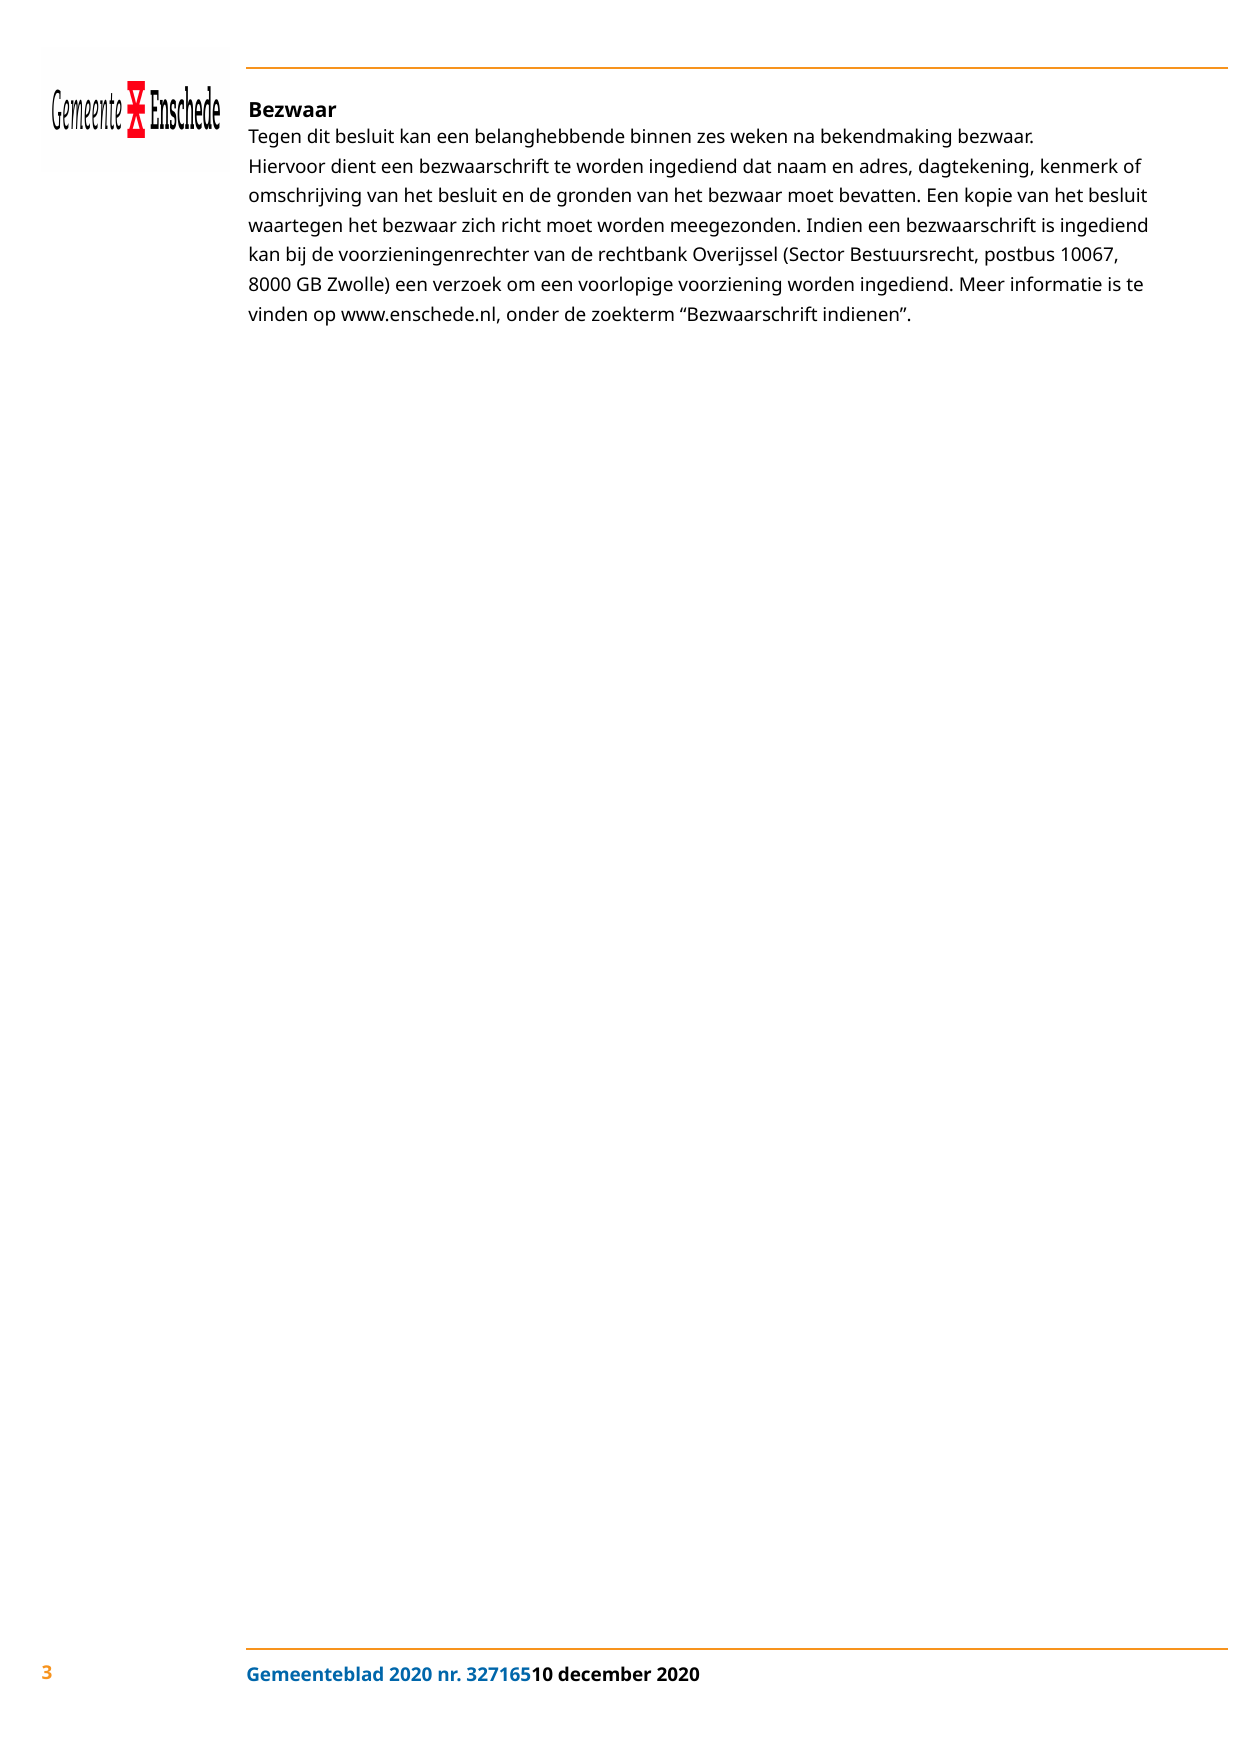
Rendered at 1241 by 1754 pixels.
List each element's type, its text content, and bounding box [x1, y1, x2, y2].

text Hiervoor dient een bezwaarschrift te worden ingediend dat naam en adres, dagtekening, kenmerk of omschrijving van het besluit en de gronden van het bezwaar moet bevatten. Een kopie van het besluit waartegen het bezwaar zich richt moet worden meegezonden. Indien een bezwaarschrift is ingediend kan bij de voorzieningenrechter van de rechtbank Overijssel (Sector Bestuursrecht, postbus 10067, 8000 GB Zwolle) een verzoek om een voorlopige voorziening worden ingediend. Meer informatie is te vinden op www.enschede.nl, onder de zoekterm “Bezwaarschrift indienen”. [248, 153, 1152, 327]
text Tegen dit besluit kan een belanghebbende binnen zes weken na bekendmaking bezwaar. [248, 123, 1152, 149]
text Bezwaar [248, 95, 1152, 123]
picture [41, 47, 231, 172]
